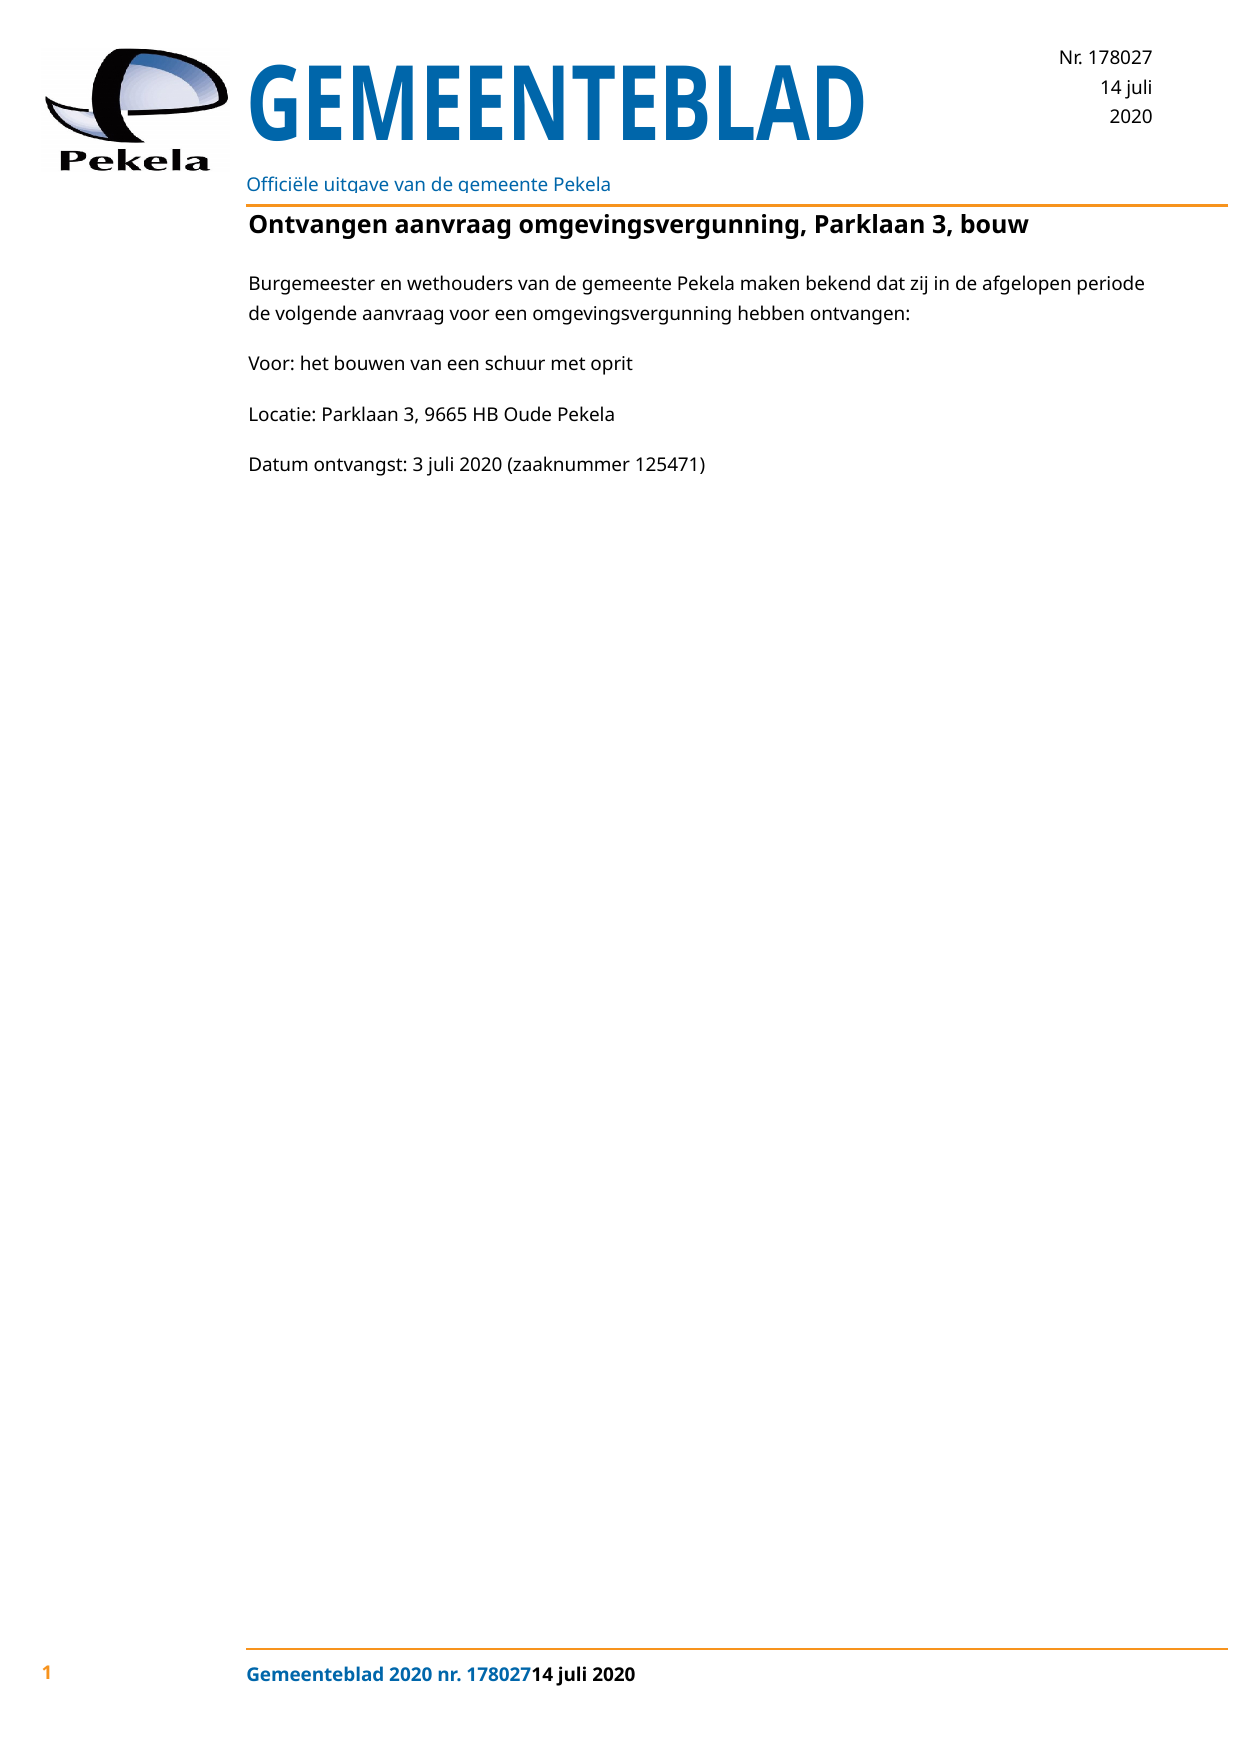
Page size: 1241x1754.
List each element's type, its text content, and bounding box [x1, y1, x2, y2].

text Datum ontvangst: 3 juli 2020 (zaaknummer 125471) [248, 451, 1152, 477]
text Ontvangen aanvraag omgevingsvergunning, Parklaan 3, bouw [248, 207, 1152, 241]
text Burgemeester en wethouders van de gemeente Pekela maken bekend dat zij in de afgelopen periode de volgende aanvraag voor een omgevingsvergunning hebben ontvangen: [248, 270, 1152, 326]
text Voor: het bouwen van een schuur met oprit [248, 350, 1152, 376]
text Locatie: Parklaan 3, 9665 HB Oude Pekela [248, 401, 1152, 426]
picture [41, 47, 231, 172]
